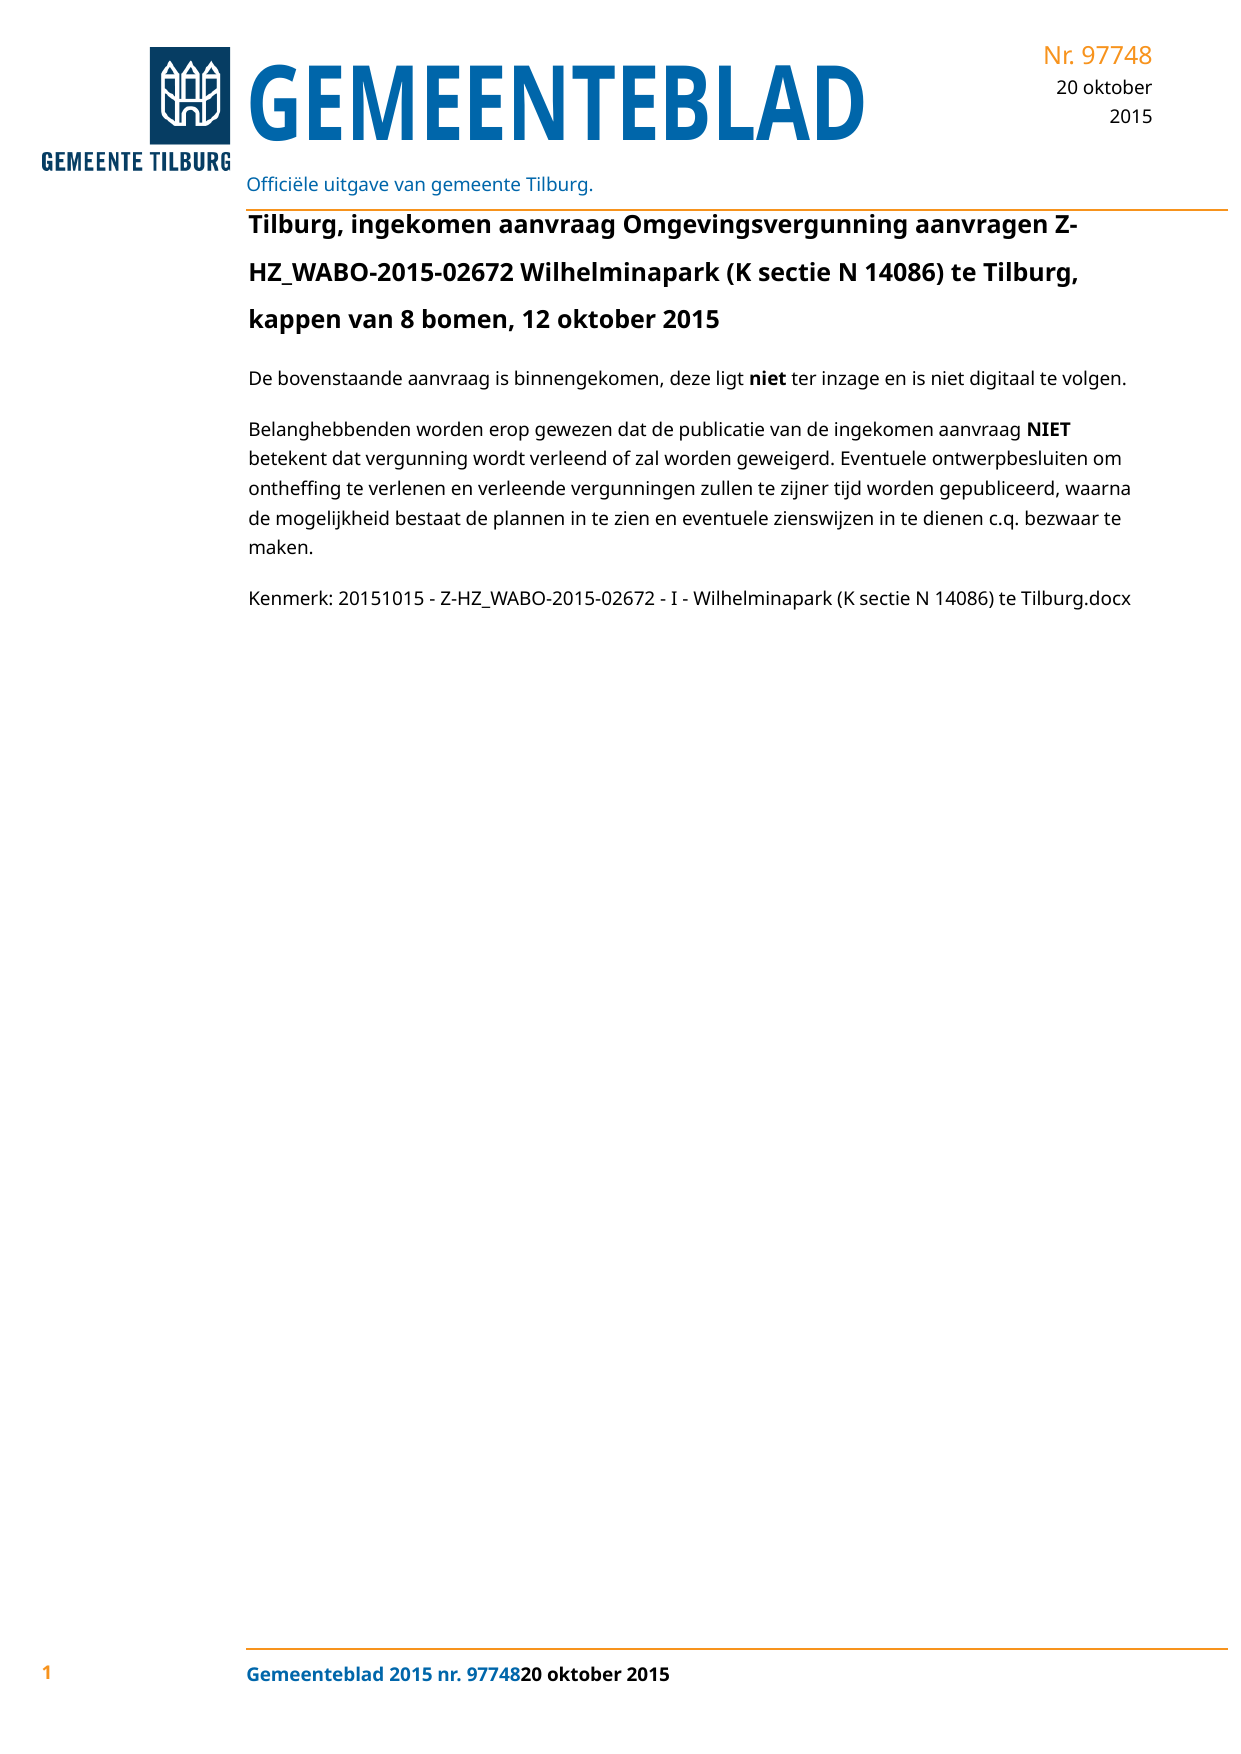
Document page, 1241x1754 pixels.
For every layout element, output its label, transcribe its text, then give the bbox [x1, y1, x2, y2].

text Kenmerk: 20151015 - Z-HZ_WABO-2015-02672 - I - Wilhelminapark (K sectie N 14086) te Tilburg.docx [248, 585, 1152, 610]
picture [41, 47, 231, 172]
text Belanghebbenden worden erop gewezen dat de publicatie van de ingekomen aanvraag NIET betekent dat vergunning wordt verleend of zal worden geweigerd. Eventuele ontwerpbesluiten om ontheffing te verlenen en verleende vergunningen zullen te zijner tijd worden gepubliceerd, waarna de mogelijkheid bestaat de plannen in te zien en eventuele zienswijzen in te dienen c.q. bezwaar te maken. [248, 416, 1152, 560]
text Tilburg, ingekomen aanvraag Omgevingsvergunning aanvragen Z-HZ_WABO-2015-02672 Wilhelminapark (K sectie N 14086) te Tilburg, kappen van 8 bomen, 12 oktober 2015 [248, 211, 1152, 336]
text De bovenstaande aanvraag is binnengekomen, deze ligt niet ter inzage en is niet digitaal te volgen. [248, 366, 1152, 391]
